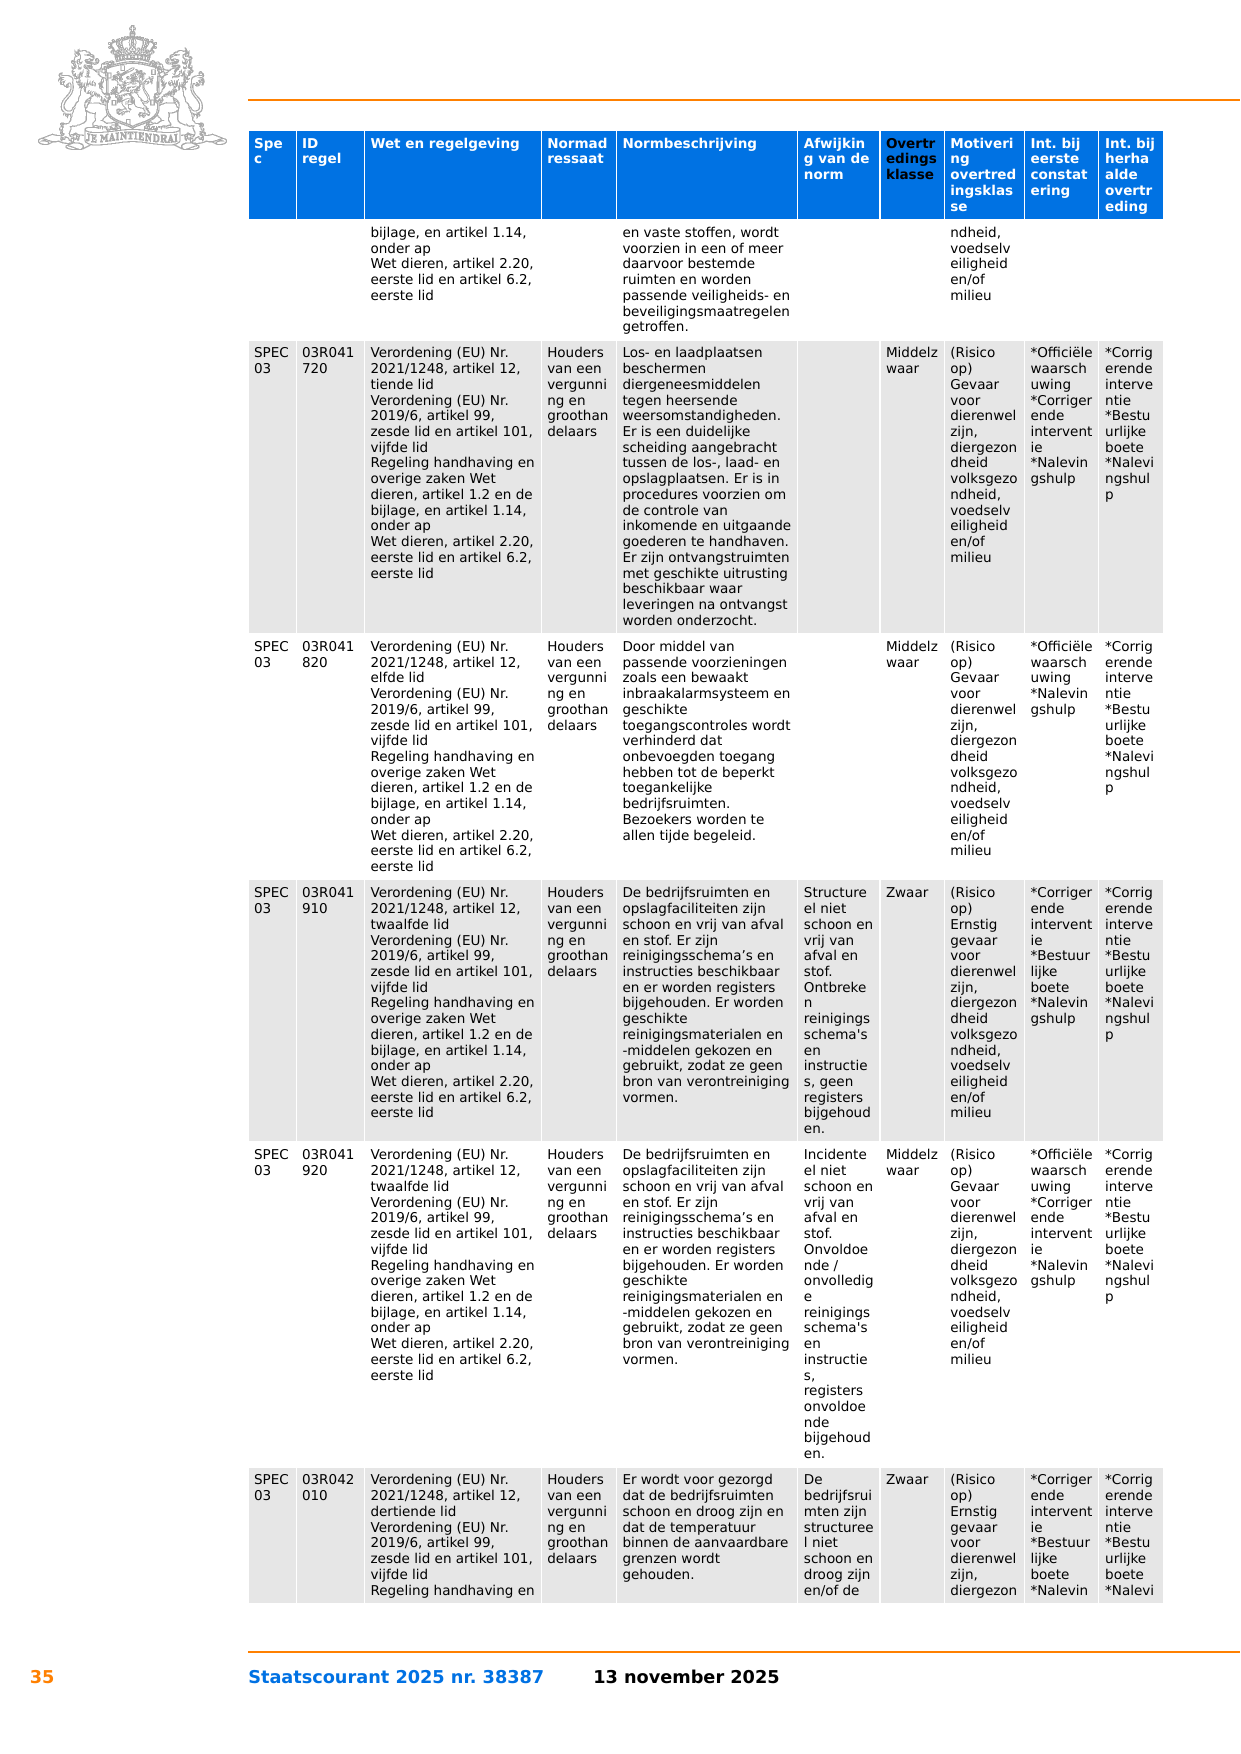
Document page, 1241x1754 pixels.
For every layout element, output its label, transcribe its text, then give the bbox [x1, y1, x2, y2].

table_cell 03R041910 [297, 880, 364, 1141]
table_cell (Risico op) Gevaar voor dierenwelzijn, diergezondheid volksgezondheid, voedselveiligheid en/of milieu [945, 1143, 1024, 1466]
table_cell De bedrijfsruimten zijn structureel niet schoon en droog zijn en/of de [798, 1468, 879, 1603]
table_header Afwijking van de norm [798, 131, 879, 219]
table_header Normadressaat [542, 131, 616, 219]
table_cell Houders van een vergunning en groothandelaars [542, 341, 616, 633]
table_cell SPEC03 [249, 1143, 296, 1466]
table_cell Houders van een vergunning en groothandelaars [542, 880, 616, 1141]
table_cell Incidenteel niet schoon en vrij van afval en stof. Onvoldoende / onvolledige reinigingsschema's en instructies, registers onvoldoende bijgehouden. [798, 1143, 879, 1466]
table_cell SPEC03 [249, 880, 296, 1141]
table_cell *Corrigerende interventie *Bestuurlijke boete *Nalevingshulp [1099, 634, 1163, 879]
table_cell *Corrigerende interventie *Bestuurlijke boete *Nalevi [1099, 1468, 1163, 1603]
table_cell Zwaar [881, 880, 944, 1141]
table_cell (Risico op) Gevaar voor dierenwelzijn, diergezondheid volksgezondheid, voedselveiligheid en/of milieu [945, 634, 1024, 879]
table_header Wet en regelgeving [365, 131, 541, 219]
table_cell De bedrijfsruimten en opslagfaciliteiten zijn schoon en vrij van afval en stof. Er zijn reinigingsschema’s en instructies beschikbaar en er worden registers bijgehouden. Er worden geschikte reinigingsmaterialen en -middelen gekozen en gebruikt, zodat ze geen bron van verontreiniging vormen. [617, 880, 797, 1141]
table_header Normbeschrijving [617, 131, 797, 219]
table_cell [297, 220, 364, 339]
table_cell Middelzwaar [881, 1143, 944, 1466]
table_cell [798, 220, 879, 339]
table_cell Structureel niet schoon en vrij van afval en stof. Ontbreken reinigingsschema's en instructies, geen registers bijgehouden. [798, 880, 879, 1141]
table_cell *Corrigerende interventie *Bestuurlijke boete *Nalevingshulp [1099, 341, 1163, 633]
table_cell 03R042010 [297, 1468, 364, 1603]
table_cell *Corrigerende interventie *Bestuurlijke boete *Nalevingshulp [1099, 1143, 1163, 1466]
table_cell [249, 220, 296, 339]
table_cell *Corrigerende interventie *Bestuurlijke boete *Nalevingshulp [1099, 880, 1163, 1141]
table_cell SPEC03 [249, 634, 296, 879]
table_cell Verordening (EU) Nr. 2021/1248, artikel 12, twaalfde lid Verordening (EU) Nr. 2019/6, artikel 99, zesde lid en artikel 101, vijfde lid Regeling handhaving en overige zaken Wet dieren, artikel 1.2 en de bijlage, en artikel 1.14, onder ap Wet dieren, artikel 2.20, eerste lid en artikel 6.2, eerste lid [365, 880, 541, 1141]
table_cell *Corrigerende interventie *Bestuurlijke boete *Nalevingshulp [1025, 880, 1098, 1141]
table_cell [798, 341, 879, 633]
table_cell en vaste stoffen, wordt voorzien in een of meer daarvoor bestemde ruimten en worden passende veiligheids- en beveiligingsmaatregelen getroffen. [617, 220, 797, 339]
table_cell SPEC03 [249, 341, 296, 633]
table_cell Houders van een vergunning en groothandelaars [542, 634, 616, 879]
table_cell Zwaar [881, 1468, 944, 1603]
table_cell [881, 220, 944, 339]
table_cell Door middel van passende voorzieningen zoals een bewaakt inbraakalarmsysteem en geschikte toegangscontroles wordt verhinderd dat onbevoegden toegang hebben tot de beperkt toegankelijke bedrijfsruimten. Bezoekers worden te allen tijde begeleid. [617, 634, 797, 879]
table_cell Verordening (EU) Nr. 2021/1248, artikel 12, dertiende lid Verordening (EU) Nr. 2019/6, artikel 99, zesde lid en artikel 101, vijfde lid Regeling handhaving en [365, 1468, 541, 1603]
table_header Spec [249, 131, 296, 219]
table_cell De bedrijfsruimten en opslagfaciliteiten zijn schoon en vrij van afval en stof. Er zijn reinigingsschema’s en instructies beschikbaar en er worden registers bijgehouden. Er worden geschikte reinigingsmaterialen en -middelen gekozen en gebruikt, zodat ze geen bron van verontreiniging vormen. [617, 1143, 797, 1466]
table_cell (Risico op) Gevaar voor dierenwelzijn, diergezondheid volksgezondheid, voedselveiligheid en/of milieu [945, 341, 1024, 633]
table_header Int. bij eerste constatering [1025, 131, 1098, 219]
table_cell [1025, 220, 1098, 339]
table_cell ndheid, voedselveiligheid en/of milieu [945, 220, 1024, 339]
table_cell (Risico op) Ernstig gevaar voor dierenwelzijn, diergezon [945, 1468, 1024, 1603]
table_cell 03R041720 [297, 341, 364, 633]
table_cell *Officiële waarschuwing *Nalevingshulp [1025, 634, 1098, 879]
table_cell 03R041820 [297, 634, 364, 879]
table_header ID regel [297, 131, 364, 219]
table_cell Houders van een vergunning en groothandelaars [542, 1143, 616, 1466]
table_header Int. bij herhaalde overtreding [1099, 131, 1163, 219]
table_cell Er wordt voor gezorgd dat de bedrijfsruimten schoon en droog zijn en dat de temperatuur binnen de aanvaardbare grenzen wordt gehouden. [617, 1468, 797, 1603]
table_cell [542, 220, 616, 339]
table_cell *Corrigerende interventie *Bestuurlijke boete *Nalevin [1025, 1468, 1098, 1603]
table_cell bijlage, en artikel 1.14, onder ap Wet dieren, artikel 2.20, eerste lid en artikel 6.2, eerste lid [365, 220, 541, 339]
table_cell SPEC03 [249, 1468, 296, 1603]
table_cell *Officiële waarschuwing *Corrigerende interventie *Nalevingshulp [1025, 341, 1098, 633]
table_cell Middelzwaar [881, 341, 944, 633]
table_header Motivering overtredingsklasse [945, 131, 1024, 219]
table_cell Verordening (EU) Nr. 2021/1248, artikel 12, tiende lid Verordening (EU) Nr. 2019/6, artikel 99, zesde lid en artikel 101, vijfde lid Regeling handhaving en overige zaken Wet dieren, artikel 1.2 en de bijlage, en artikel 1.14, onder ap Wet dieren, artikel 2.20, eerste lid en artikel 6.2, eerste lid [365, 341, 541, 633]
table_cell Houders van een vergunning en groothandelaars [542, 1468, 616, 1603]
table_cell Verordening (EU) Nr. 2021/1248, artikel 12, elfde lid Verordening (EU) Nr. 2019/6, artikel 99, zesde lid en artikel 101, vijfde lid Regeling handhaving en overige zaken Wet dieren, artikel 1.2 en de bijlage, en artikel 1.14, onder ap Wet dieren, artikel 2.20, eerste lid en artikel 6.2, eerste lid [365, 634, 541, 879]
table_cell 03R041920 [297, 1143, 364, 1466]
table_cell [1099, 220, 1163, 339]
table_cell Middelzwaar [881, 634, 944, 879]
table_cell *Officiële waarschuwing *Corrigerende interventie *Nalevingshulp [1025, 1143, 1098, 1466]
picture [38, 25, 227, 150]
table_header Overtredingsklasse [881, 131, 944, 219]
table_cell (Risico op) Ernstig gevaar voor dierenwelzijn, diergezondheid volksgezondheid, voedselveiligheid en/of milieu [945, 880, 1024, 1141]
table_cell Verordening (EU) Nr. 2021/1248, artikel 12, twaalfde lid Verordening (EU) Nr. 2019/6, artikel 99, zesde lid en artikel 101, vijfde lid Regeling handhaving en overige zaken Wet dieren, artikel 1.2 en de bijlage, en artikel 1.14, onder ap Wet dieren, artikel 2.20, eerste lid en artikel 6.2, eerste lid [365, 1143, 541, 1466]
table_cell Los- en laadplaatsen beschermen diergeneesmiddelen tegen heersende weersomstandigheden. Er is een duidelijke scheiding aangebracht tussen de los-, laad- en opslagplaatsen. Er is in procedures voorzien om de controle van inkomende en uitgaande goederen te handhaven. Er zijn ontvangstruimten met geschikte uitrusting beschikbaar waar leveringen na ontvangst worden onderzocht. [617, 341, 797, 633]
table_cell [798, 634, 879, 879]
